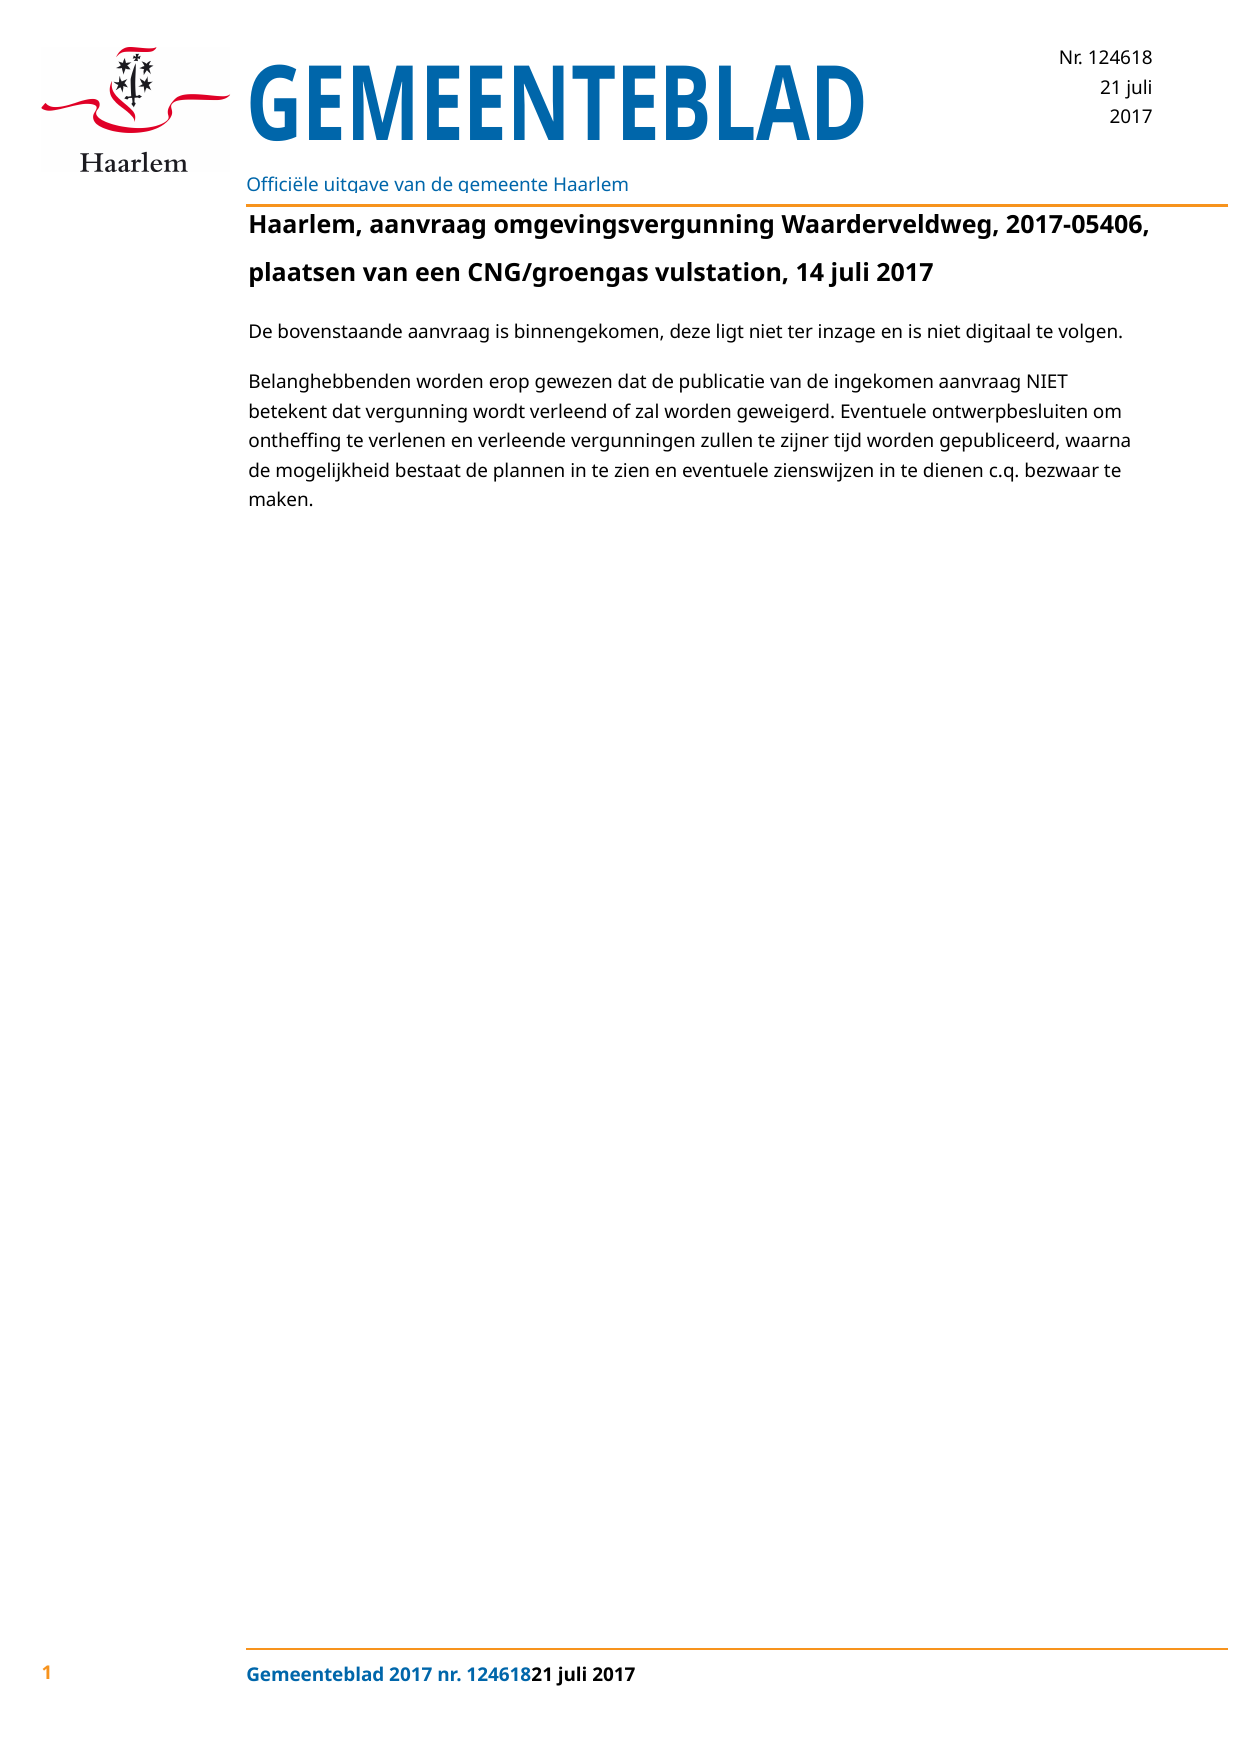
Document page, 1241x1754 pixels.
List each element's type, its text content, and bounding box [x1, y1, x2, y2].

text De bovenstaande aanvraag is binnengekomen, deze ligt niet ter inzage en is niet digitaal te volgen. [248, 318, 1152, 344]
text Belanghebbenden worden erop gewezen dat de publicatie van de ingekomen aanvraag NIET betekent dat vergunning wordt verleend of zal worden geweigerd. Eventuele ontwerpbesluiten om ontheffing te verlenen en verleende vergunningen zullen te zijner tijd worden gepubliceerd, waarna de mogelijkheid bestaat de plannen in te zien en eventuele zienswijzen in te dienen c.q. bezwaar te maken. [248, 368, 1152, 512]
picture [41, 47, 231, 172]
text Haarlem, aanvraag omgevingsvergunning Waarderveldweg, 2017-05406, plaatsen van een CNG/groengas vulstation, 14 juli 2017 [248, 207, 1152, 288]
